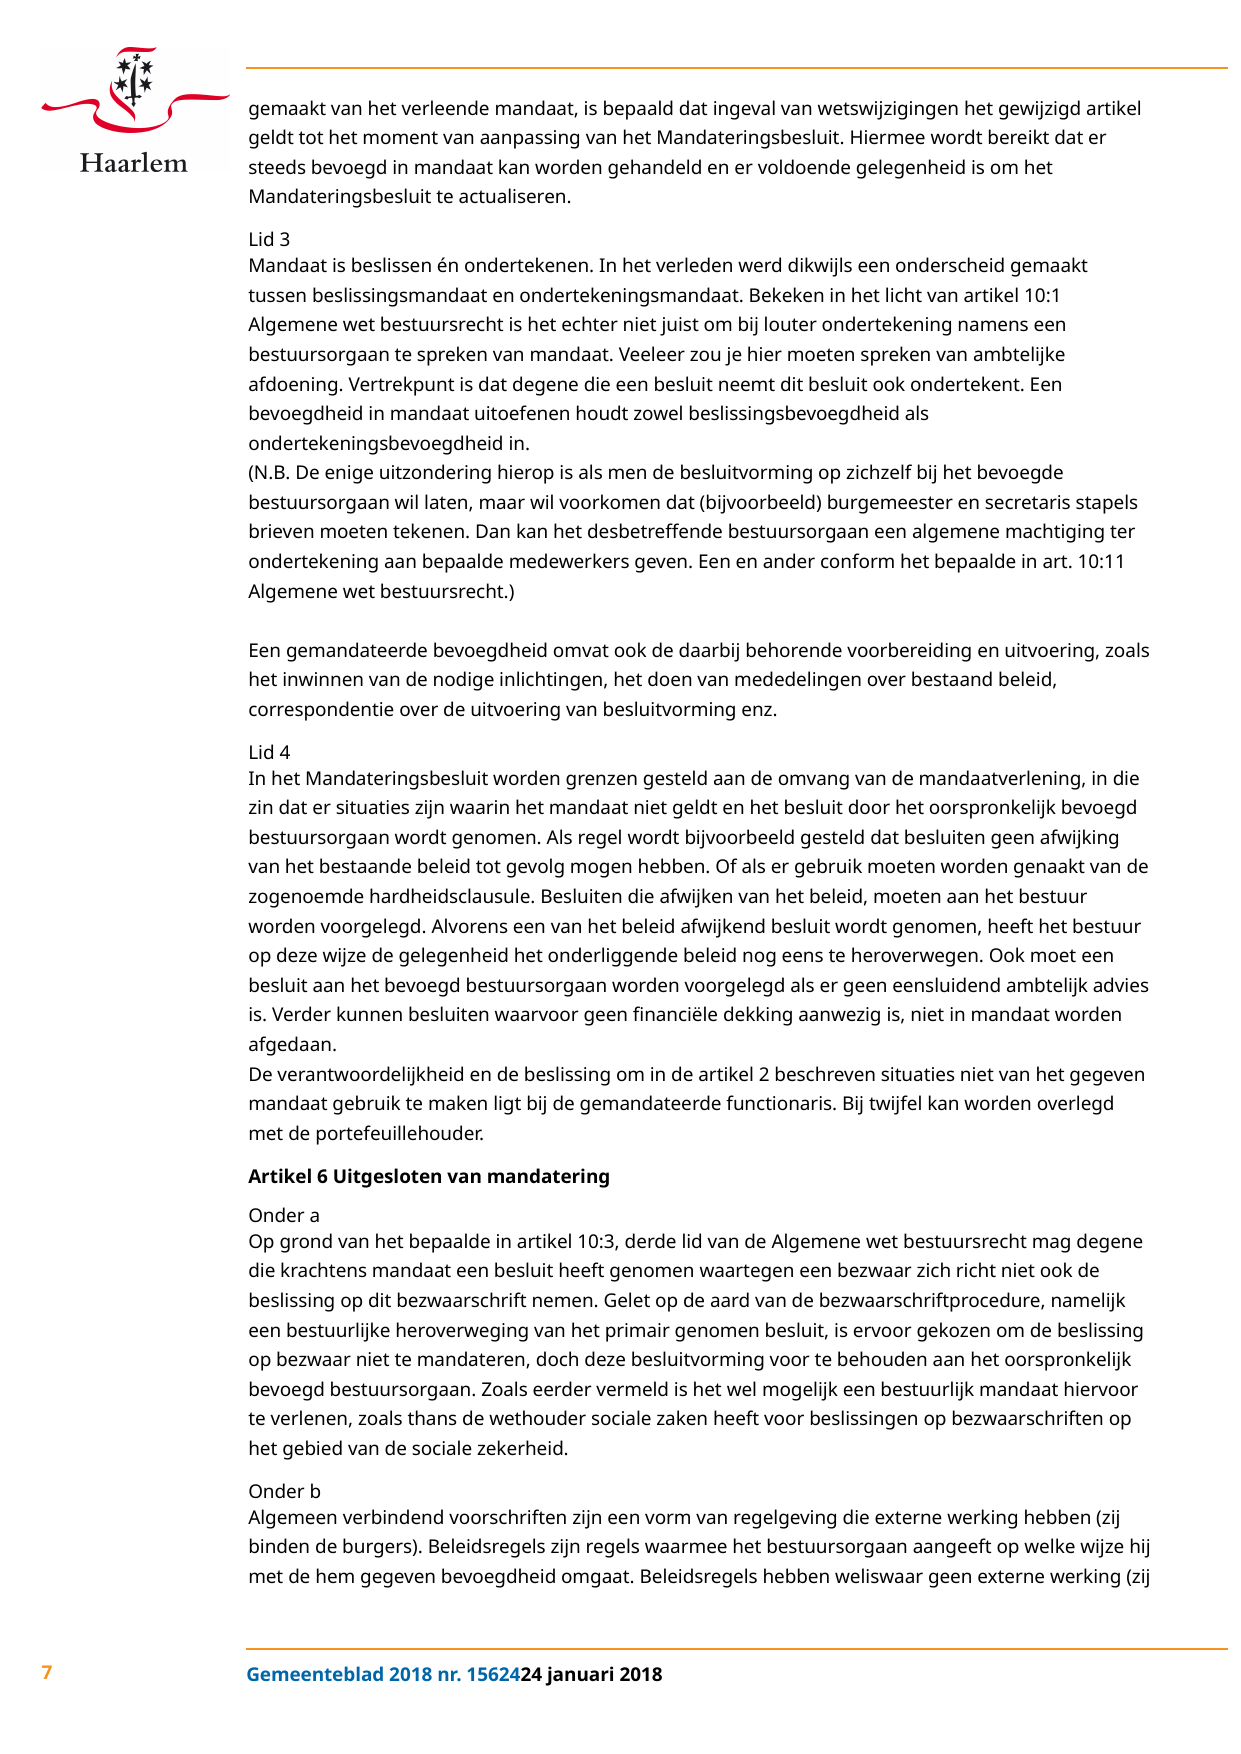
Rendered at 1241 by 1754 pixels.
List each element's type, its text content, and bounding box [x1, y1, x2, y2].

text Artikel 6 Uitgesloten van mandatering [248, 1163, 1152, 1189]
text (N.B. De enige uitzondering hierop is als men de besluitvorming op zichzelf bij het bevoegde bestuursorgaan wil laten, maar wil voorkomen dat (bijvoorbeeld) burgemeester en secretaris stapels brieven moeten tekenen. Dan kan het desbetreffende bestuursorgaan een algemene machtiging ter ondertekening aan bepaalde medewerkers geven. Een en ander conform het bepaalde in art. 10:11 Algemene wet bestuursrecht.) [248, 459, 1152, 603]
text Lid 3 [248, 227, 1152, 252]
text Algemeen verbindend voorschriften zijn een vorm van regelgeving die externe werking hebben (zij binden de burgers). Beleidsregels zijn regels waarmee het bestuursorgaan aangeeft op welke wijze hij met de hem gegeven bevoegdheid omgaat. Beleidsregels hebben weliswaar geen externe werking (zij [248, 1504, 1152, 1589]
text Op grond van het bepaalde in artikel 10:3, derde lid van de Algemene wet bestuursrecht mag degene die krachtens mandaat een besluit heeft genomen waartegen een bezwaar zich richt niet ook de beslissing op dit bezwaarschrift nemen. Gelet op de aard van de bezwaarschriftprocedure, namelijk een bestuurlijke heroverweging van het primair genomen besluit, is ervoor gekozen om de beslissing op bezwaar niet te mandateren, doch deze besluitvorming voor te behouden aan het oorspronkelijk bevoegd bestuursorgaan. Zoals eerder vermeld is het wel mogelijk een bestuurlijk mandaat hiervoor te verlenen, zoals thans de wethouder sociale zaken heeft voor beslissingen op bezwaarschriften op het gebied van de sociale zekerheid. [248, 1228, 1152, 1461]
text Mandaat is beslissen én ondertekenen. In het verleden werd dikwijls een onderscheid gemaakt tussen beslissingsmandaat en ondertekeningsmandaat. Bekeken in het licht van artikel 10:1 Algemene wet bestuursrecht is het echter niet juist om bij louter ondertekening namens een bestuursorgaan te spreken van mandaat. Veeleer zou je hier moeten spreken van ambtelijke afdoening. Vertrekpunt is dat degene die een besluit neemt dit besluit ook ondertekent. Een bevoegdheid in mandaat uitoefenen houdt zowel beslissingsbevoegdheid als ondertekeningsbevoegdheid in. [248, 252, 1152, 456]
picture [41, 47, 231, 172]
text In het Mandateringsbesluit worden grenzen gesteld aan de omvang van de mandaatverlening, in die zin dat er situaties zijn waarin het mandaat niet geldt en het besluit door het oorspronkelijk bevoegd bestuursorgaan wordt genomen. Als regel wordt bijvoorbeeld gesteld dat besluiten geen afwijking van het bestaande beleid tot gevolg mogen hebben. Of als er gebruik moeten worden genaakt van de zogenoemde hardheidsclausule. Besluiten die afwijken van het beleid, moeten aan het bestuur worden voorgelegd. Alvorens een van het beleid afwijkend besluit wordt genomen, heeft het bestuur op deze wijze de gelegenheid het onderliggende beleid nog eens te heroverwegen. Ook moet een besluit aan het bevoegd bestuursorgaan worden voorgelegd als er geen eensluidend ambtelijk advies is. Verder kunnen besluiten waarvoor geen financiële dekking aanwezig is, niet in mandaat worden afgedaan. [248, 765, 1152, 1057]
text Een gemandateerde bevoegdheid omvat ook de daarbij behorende voorbereiding en uitvoering, zoals het inwinnen van de nodige inlichtingen, het doen van mededelingen over bestaand beleid, correspondentie over de uitvoering van besluitvorming enz. [248, 637, 1152, 722]
text De verantwoordelijkheid en de beslissing om in de artikel 2 beschreven situaties niet van het gegeven mandaat gebruik te maken ligt bij de gemandateerde functionaris. Bij twijfel kan worden overlegd met de portefeuillehouder. [248, 1061, 1152, 1146]
text gemaakt van het verleende mandaat, is bepaald dat ingeval van wetswijzigingen het gewijzigd artikel geldt tot het moment van aanpassing van het Mandateringsbesluit. Hiermee wordt bereikt dat er steeds bevoegd in mandaat kan worden gehandeld en er voldoende gelegenheid is om het Mandateringsbesluit te actualiseren. [248, 95, 1152, 209]
text Lid 4 [248, 739, 1152, 765]
text Onder a [248, 1202, 1152, 1228]
text Onder b [248, 1478, 1152, 1504]
